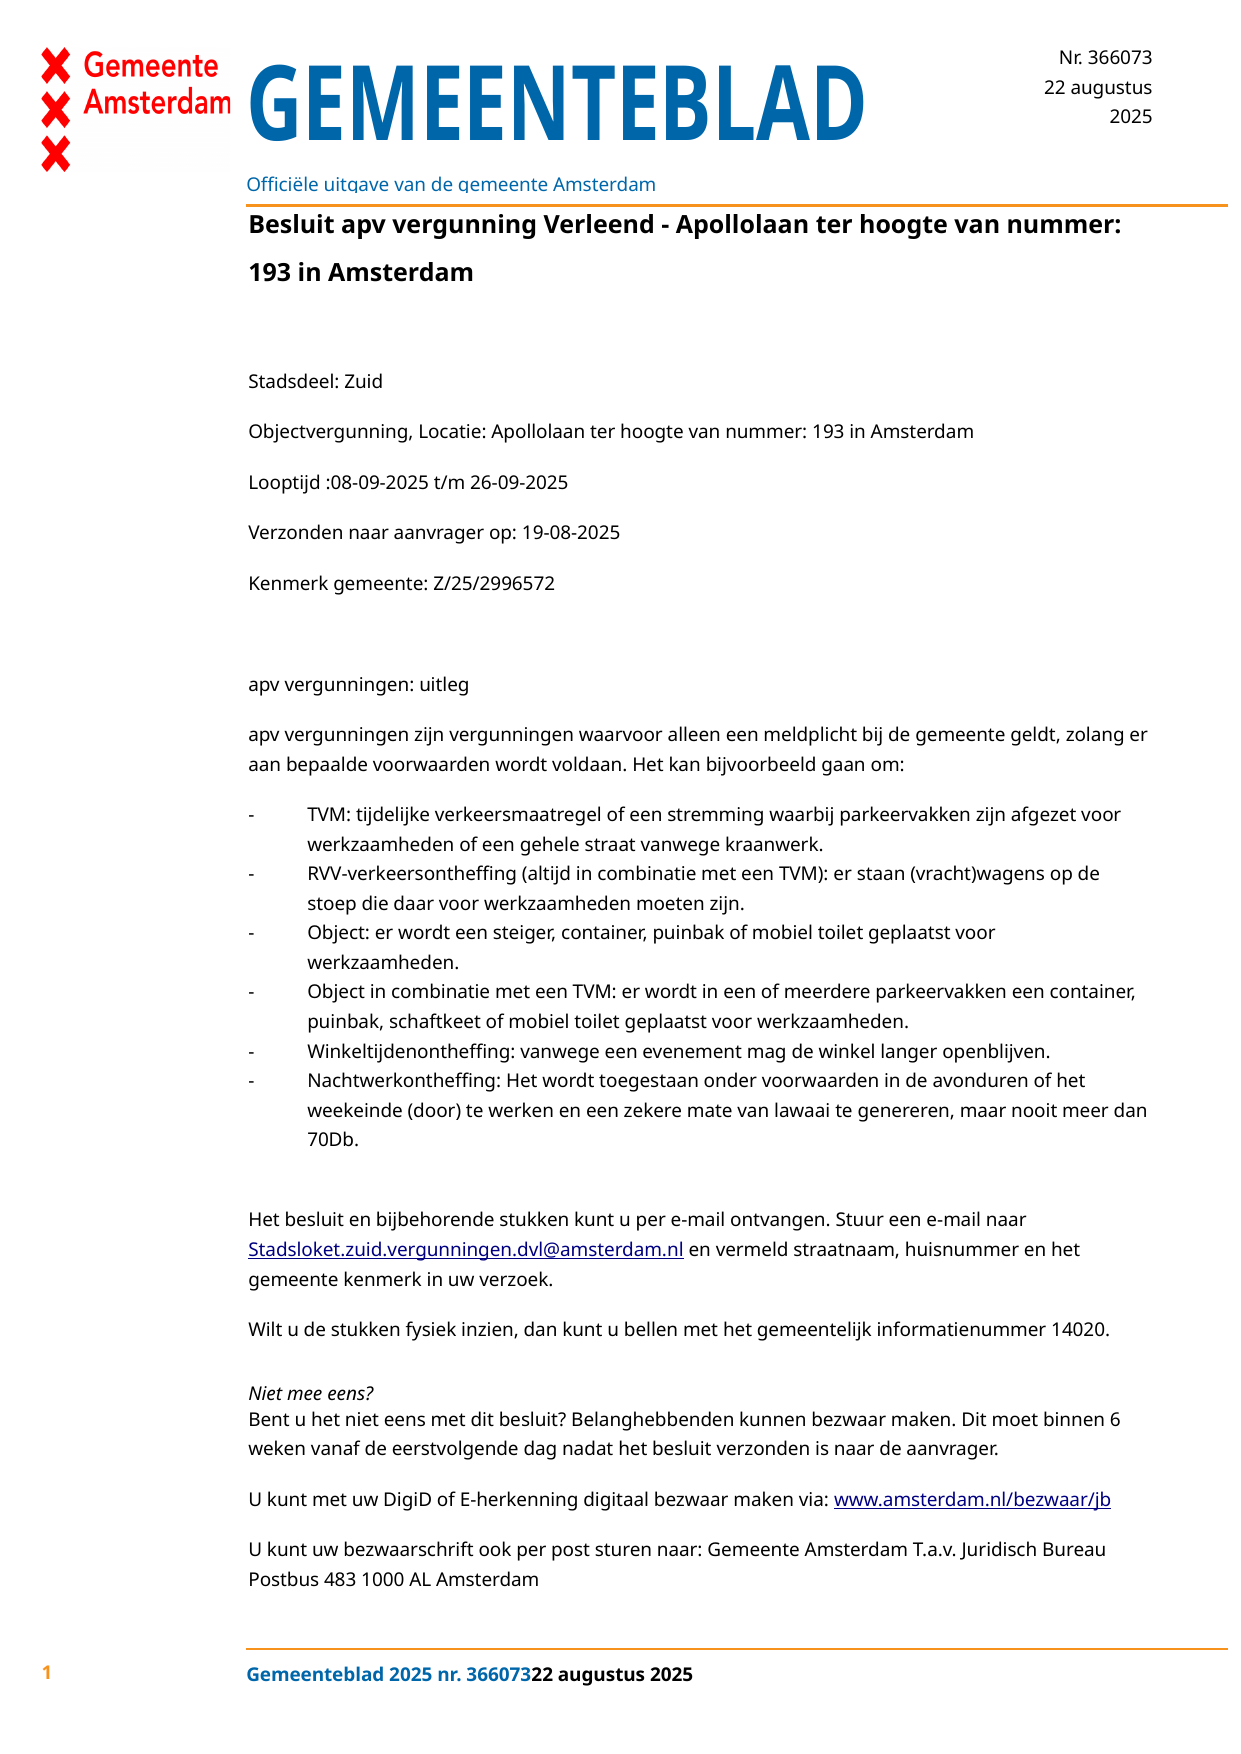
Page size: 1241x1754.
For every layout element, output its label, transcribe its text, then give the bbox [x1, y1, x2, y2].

text Verzonden naar aanvrager op: 19-08-2025 [248, 519, 1152, 545]
list Object in combinatie met een TVM: er wordt in een of meerdere parkeervakken een container, puinbak, schaftkeet of mobiel toilet geplaatst voor werkzaamheden. [248, 979, 1152, 1034]
text Besluit apv vergunning Verleend - Apollolaan ter hoogte van nummer: 193 in Amsterdam [248, 207, 1152, 288]
list Nachtwerkontheffing: Het wordt toegestaan onder voorwaarden in de avonduren of het weekeinde (door) te werken en een zekere mate van lawaai te genereren, maar nooit meer dan 70Db. [248, 1067, 1152, 1152]
picture [41, 47, 231, 172]
list TVM: tijdelijke verkeersmaatregel of een stremming waarbij parkeervakken zijn afgezet voor werkzaamheden of een gehele straat vanwege kraanwerk. [248, 801, 1152, 857]
list Winkeltijdenontheffing: vanwege een evenement mag de winkel langer openblijven. [248, 1038, 1152, 1064]
list Object: er wordt een steiger, container, puinbak of mobiel toilet geplaatst voor werkzaamheden. [248, 919, 1152, 975]
text U kunt met uw DigiD of E-herkenning digitaal bezwaar maken via: www.amsterdam.nl/bezwaar/jb [248, 1486, 1152, 1512]
text Kenmerk gemeente: Z/25/2996572 [248, 570, 1152, 596]
text apv vergunningen zijn vergunningen waarvoor alleen een meldplicht bij de gemeente geldt, zolang er aan bepaalde voorwaarden wordt voldaan. Het kan bijvoorbeeld gaan om: [248, 721, 1152, 777]
text Looptijd :08-09-2025 t/m 26-09-2025 [248, 469, 1152, 495]
text apv vergunningen: uitleg [248, 671, 1152, 697]
text Bent u het niet eens met dit besluit? Belanghebbenden kunnen bezwaar maken. Dit moet binnen 6 weken vanaf de eerstvolgende dag nadat het besluit verzonden is naar de aanvrager. [248, 1406, 1152, 1461]
list RVV-verkeersontheffing (altijd in combinatie met een TVM): er staan (vracht)wagens op de stoep die daar voor werkzaamheden moeten zijn. [248, 860, 1152, 916]
text Stadsdeel: Zuid [248, 368, 1152, 394]
text Wilt u de stukken fysiek inzien, dan kunt u bellen met het gemeentelijk informatienummer 14020. [248, 1316, 1152, 1342]
text Objectvergunning, Locatie: Apollolaan ter hoogte van nummer: 193 in Amsterdam [248, 419, 1152, 444]
text Het besluit en bijbehorende stukken kunt u per e-mail ontvangen. Stuur een e-mail naar Stadsloket.zuid.vergunningen.dvl@amsterdam.nl en vermeld straatnaam, huisnummer en het gemeente kenmerk in uw verzoek. [248, 1207, 1152, 1292]
text U kunt uw bezwaarschrift ook per post sturen naar: Gemeente Amsterdam T.a.v. Juridisch Bureau Postbus 483 1000 AL Amsterdam [248, 1536, 1152, 1592]
text Niet mee eens? [248, 1380, 1152, 1406]
